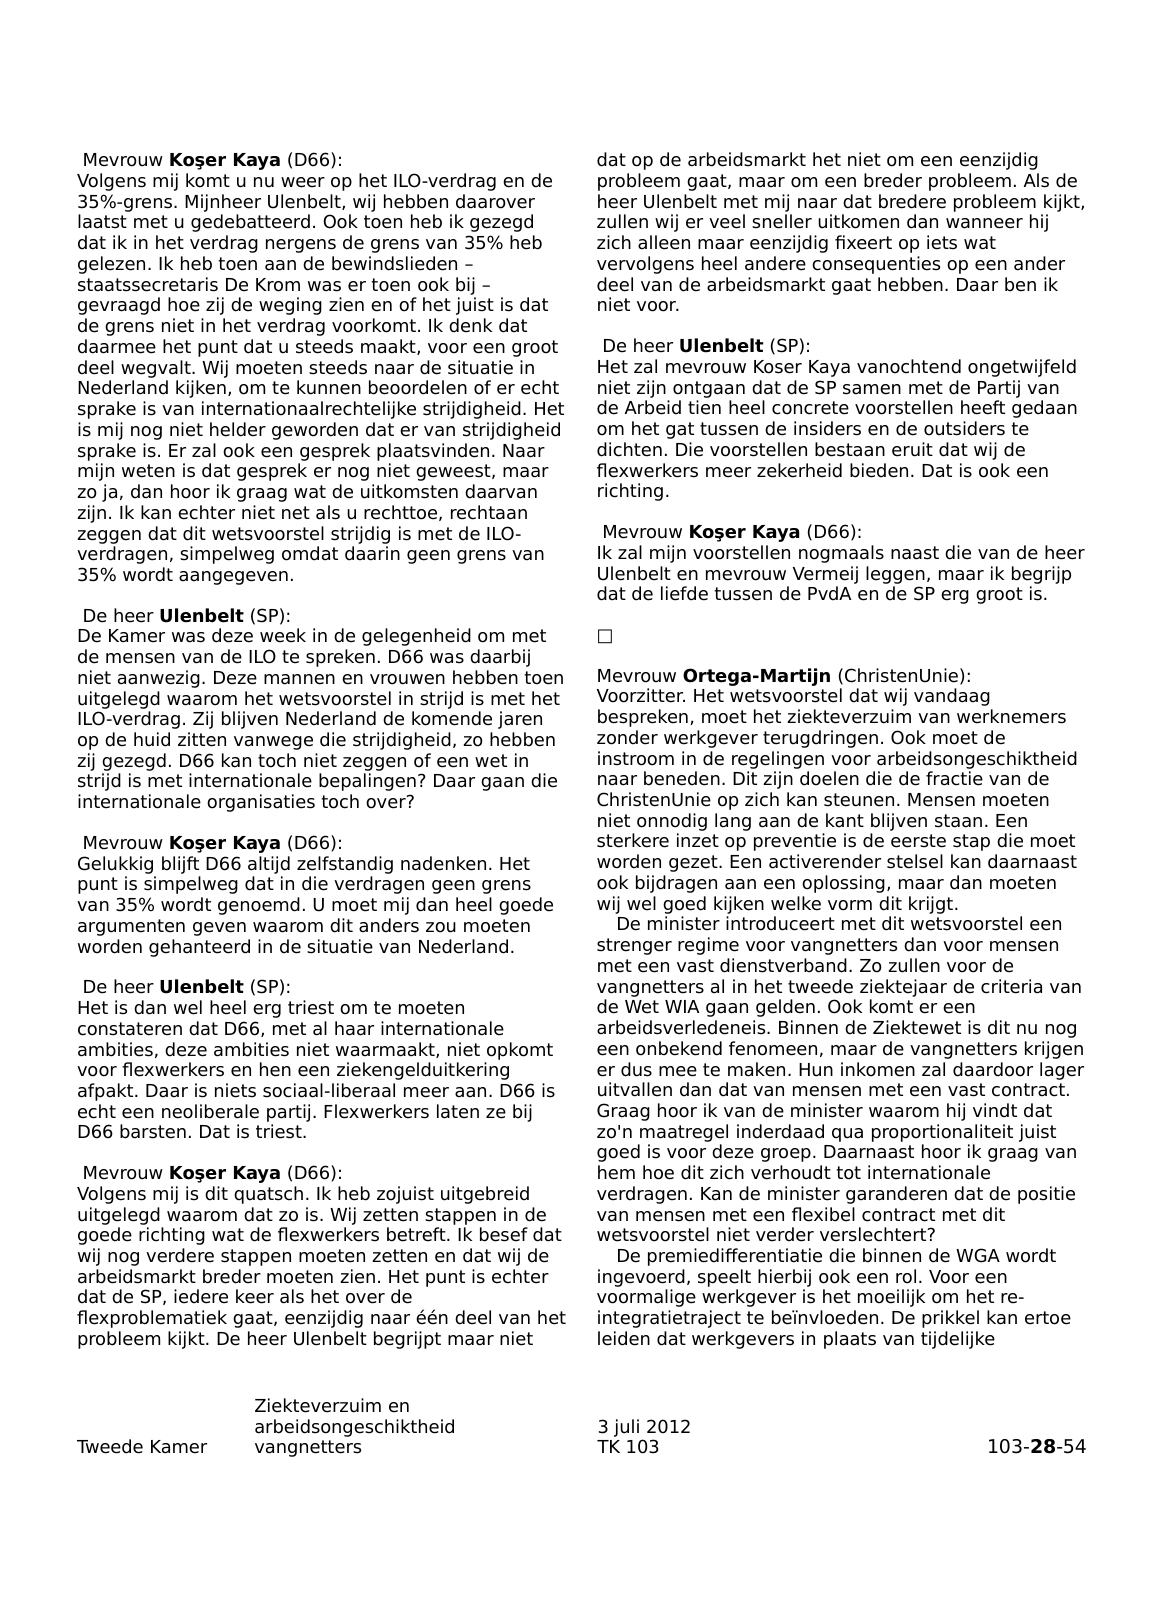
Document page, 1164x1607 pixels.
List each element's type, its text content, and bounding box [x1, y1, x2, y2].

text Mevrouw Koşer Kaya (D66): [77, 150, 567, 171]
text Het zal mevrouw Koser Kaya vanochtend ongetwijfeld niet zijn ontgaan dat de SP samen met de Partij van de Arbeid tien heel concrete voorstellen heeft gedaan om het gat tussen de insiders en de outsiders te dichten. Die voorstellen bestaan eruit dat wij de flexwerkers meer zekerheid bieden. Dat is ook een richting. [596, 357, 1087, 502]
text De heer Ulenbelt (SP): [596, 336, 1087, 357]
text Mevrouw Koşer Kaya (D66): [596, 522, 1087, 543]
text Ik zal mijn voorstellen nogmaals naast die van de heer Ulenbelt en mevrouw Vermeij leggen, maar ik begrijp dat de liefde tussen de PvdA en de SP erg groot is. [596, 543, 1087, 605]
text De Kamer was deze week in de gelegenheid om met de mensen van de ILO te spreken. D66 was daarbij niet aanwezig. Deze mannen en vrouwen hebben toen uitgelegd waarom het wetsvoorstel in strijd is met het ILO-verdrag. Zij blijven Nederland de komende jaren op de huid zitten vanwege die strijdigheid, zo hebben zij gezegd. D66 kan toch niet zeggen of een wet in strijd is met internationale bepalingen? Daar gaan die internationale organisaties toch over? [77, 626, 567, 813]
text Gelukkig blijft D66 altijd zelfstandig nadenken. Het punt is simpelweg dat in die verdragen geen grens van 35% wordt genoemd. U moet mij dan heel goede argumenten geven waarom dit anders zou moeten worden gehanteerd in de situatie van Nederland. [77, 853, 567, 957]
text De heer Ulenbelt (SP): [77, 606, 567, 626]
text De minister introduceert met dit wetsvoorstel een strenger regime voor vangnetters dan voor mensen met een vast dienstverband. Zo zullen voor de vangnetters al in het tweede ziektejaar de criteria van de Wet WIA gaan gelden. Ook komt er een arbeidsverledeneis. Binnen de Ziektewet is dit nu nog een onbekend fenomeen, maar de vangnetters krijgen er dus mee te maken. Hun inkomen zal daardoor lager uitvallen dan dat van mensen met een vast contract. Graag hoor ik van de minister waarom hij vindt dat zo'n maatregel inderdaad qua proportionaliteit juist goed is voor deze groep. Daarnaast hoor ik graag van hem hoe dit zich verhoudt tot internationale verdragen. Kan de minister garanderen dat de positie van mensen met een flexibel contract met dit wetsvoorstel niet verder verslechtert? [596, 914, 1087, 1246]
text dat op de arbeidsmarkt het niet om een eenzijdig probleem gaat, maar om een breder probleem. Als de heer Ulenbelt met mij naar dat bredere probleem kijkt, zullen wij er veel sneller uitkomen dan wanneer hij zich alleen maar eenzijdig fixeert op iets wat vervolgens heel andere consequenties op een ander deel van de arbeidsmarkt gaat hebben. Daar ben ik niet voor. [596, 150, 1087, 316]
text Mevrouw Koşer Kaya (D66): [77, 1163, 567, 1184]
text Volgens mij komt u nu weer op het ILO-verdrag en de 35%-grens. Mijnheer Ulenbelt, wij hebben daarover laatst met u gedebatteerd. Ook toen heb ik gezegd dat ik in het verdrag nergens de grens van 35% heb gelezen. Ik heb toen aan de bewindslieden – staatssecretaris De Krom was er toen ook bij – gevraagd hoe zij de weging zien en of het juist is dat de grens niet in het verdrag voorkomt. Ik denk dat daarmee het punt dat u steeds maakt, voor een groot deel wegvalt. Wij moeten steeds naar de situatie in Nederland kijken, om te kunnen beoordelen of er echt sprake is van internationaalrechtelijke strijdigheid. Het is mij nog niet helder geworden dat er van strijdigheid sprake is. Er zal ook een gesprek plaatsvinden. Naar mijn weten is dat gesprek er nog niet geweest, maar zo ja, dan hoor ik graag wat de uitkomsten daarvan zijn. Ik kan echter niet net als u rechttoe, rechtaan zeggen dat dit wetsvoorstel strijdig is met de ILO-verdragen, simpelweg omdat daarin geen grens van 35% wordt aangegeven. [77, 171, 567, 586]
text De premiedifferentiatie die binnen de WGA wordt ingevoerd, speelt hierbij ook een rol. Voor een voormalige werkgever is het moeilijk om het re-integratietraject te beïnvloeden. De prikkel kan ertoe leiden dat werkgevers in plaats van tijdelijke [596, 1246, 1087, 1349]
text Mevrouw Ortega-Martijn (ChristenUnie): [596, 666, 1087, 686]
text Mevrouw Koşer Kaya (D66): [77, 833, 567, 853]
text Voorzitter. Het wetsvoorstel dat wij vandaag bespreken, moet het ziekteverzuim van werknemers zonder werkgever terugdringen. Ook moet de instroom in de regelingen voor arbeidsongeschiktheid naar beneden. Dit zijn doelen die de fractie van de ChristenUnie op zich kan steunen. Mensen moeten niet onnodig lang aan de kant blijven staan. Een sterkere inzet op preventie is de eerste stap die moet worden gezet. Een activerender stelsel kan daarnaast ook bijdragen aan een oplossing, maar dan moeten wij wel goed kijken welke vorm dit krijgt. [596, 686, 1087, 914]
text Volgens mij is dit quatsch. Ik heb zojuist uitgebreid uitgelegd waarom dat zo is. Wij zetten stappen in de goede richting wat de flexwerkers betreft. Ik besef dat wij nog verdere stappen moeten zetten en dat wij de arbeidsmarkt breder moeten zien. Het punt is echter dat de SP, iedere keer als het over de flexproblematiek gaat, eenzijdig naar één deel van het probleem kijkt. De heer Ulenbelt begrijpt maar niet [77, 1184, 567, 1349]
text □ [596, 625, 1087, 646]
text Het is dan wel heel erg triest om te moeten constateren dat D66, met al haar internationale ambities, deze ambities niet waarmaakt, niet opkomt voor flexwerkers en hen een ziekengelduitkering afpakt. Daar is niets sociaal-liberaal meer aan. D66 is echt een neoliberale partij. Flexwerkers laten ze bij D66 barsten. Dat is triest. [77, 998, 567, 1143]
text De heer Ulenbelt (SP): [77, 977, 567, 998]
